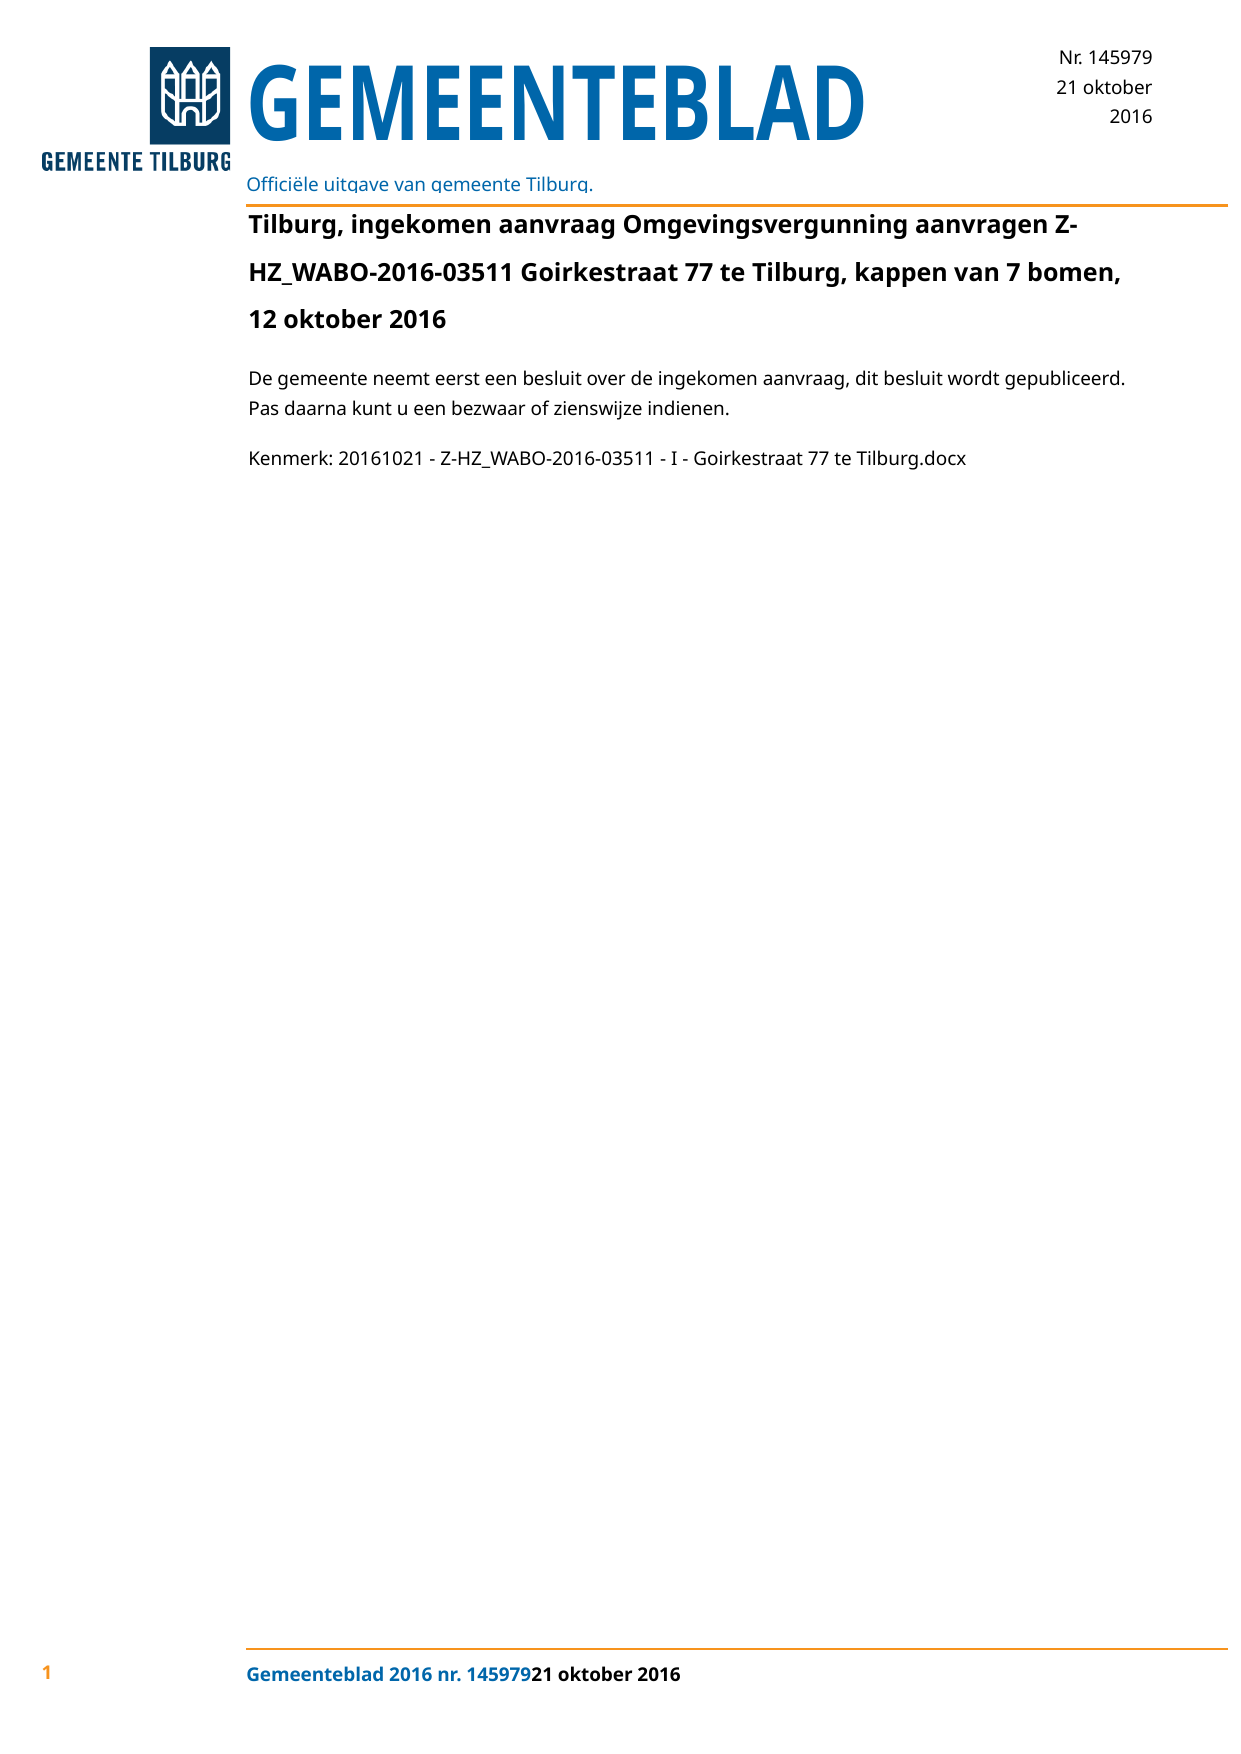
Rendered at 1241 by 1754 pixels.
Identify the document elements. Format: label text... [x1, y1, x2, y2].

text De gemeente neemt eerst een besluit over de ingekomen aanvraag, dit besluit wordt gepubliceerd. Pas daarna kunt u een bezwaar of zienswijze indienen. [248, 366, 1152, 421]
text Tilburg, ingekomen aanvraag Omgevingsvergunning aanvragen Z-HZ_WABO-2016-03511 Goirkestraat 77 te Tilburg, kappen van 7 bomen, 12 oktober 2016 [248, 207, 1152, 336]
picture [41, 47, 231, 172]
text Kenmerk: 20161021 - Z-HZ_WABO-2016-03511 - I - Goirkestraat 77 te Tilburg.docx [248, 446, 1152, 471]
